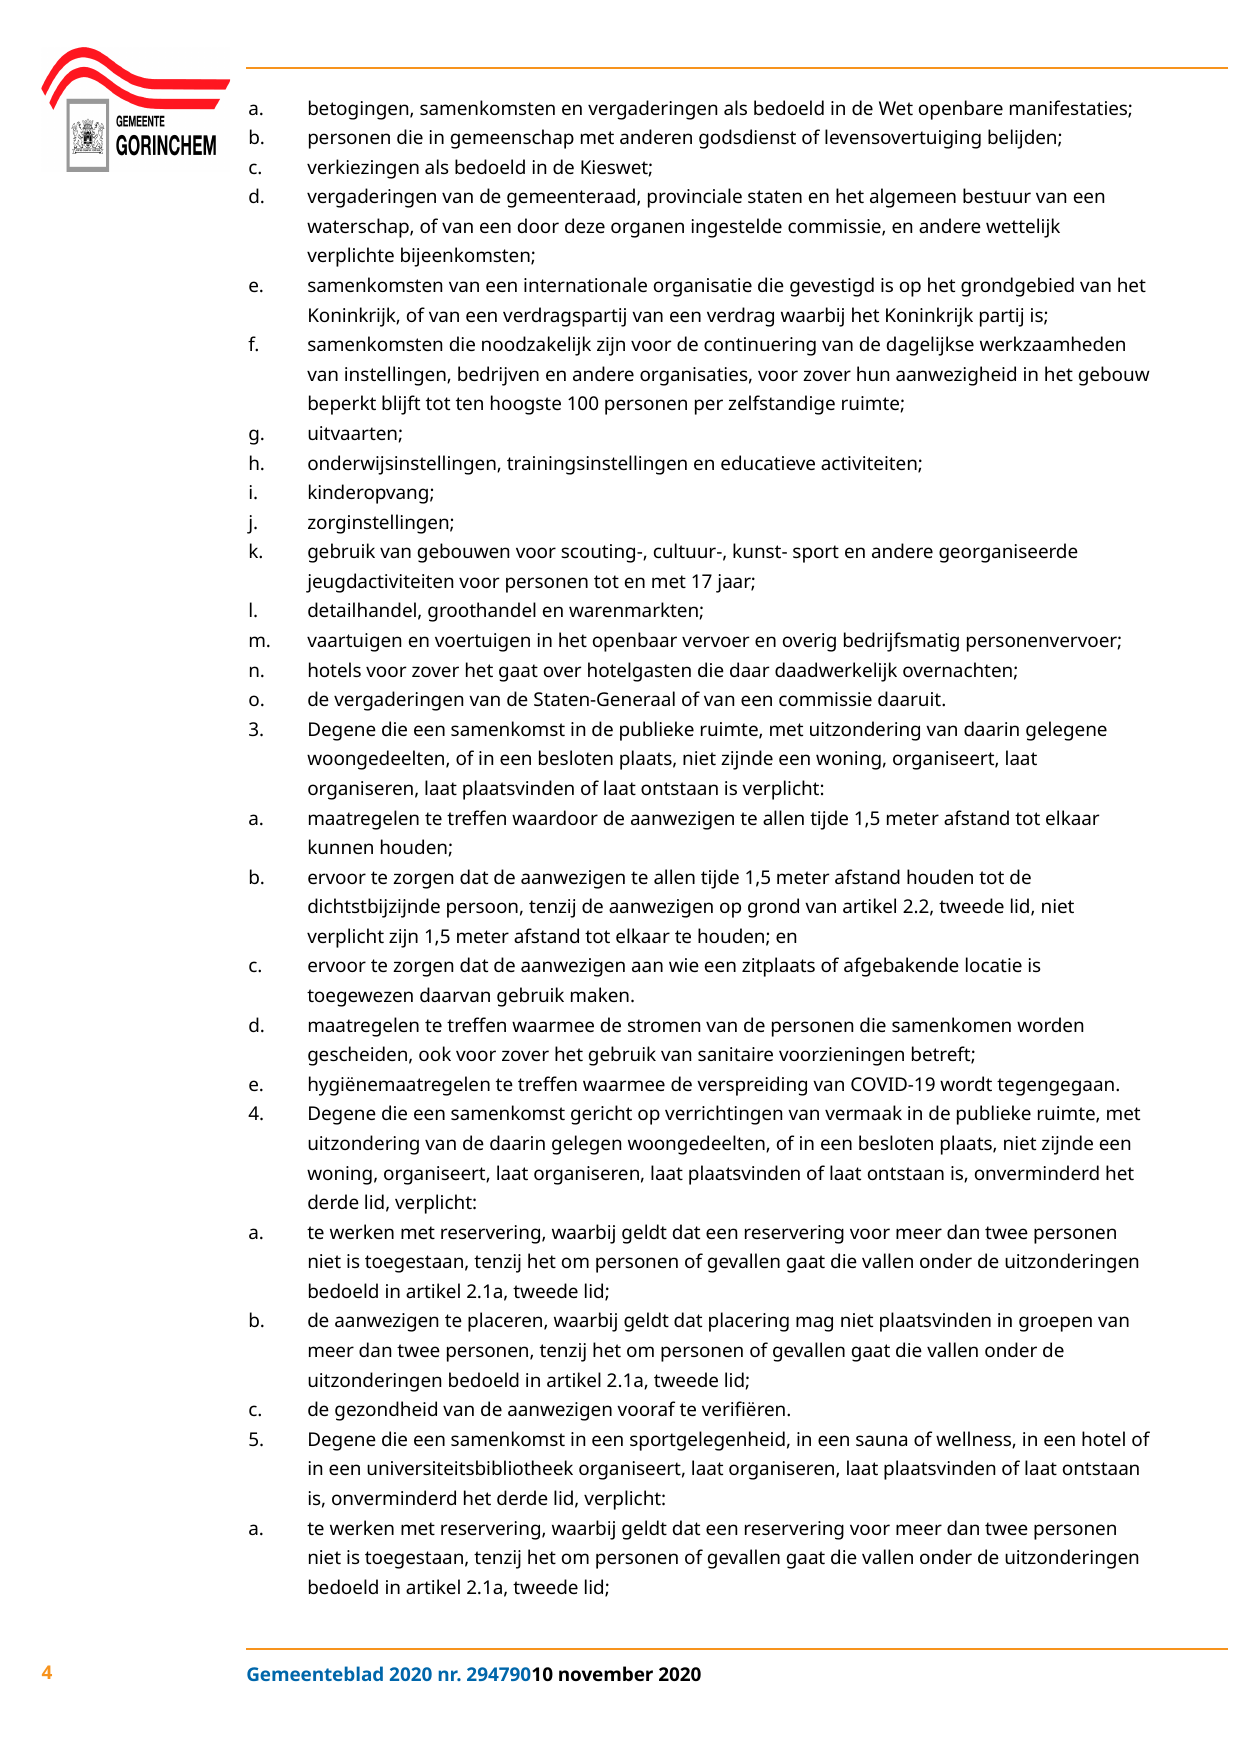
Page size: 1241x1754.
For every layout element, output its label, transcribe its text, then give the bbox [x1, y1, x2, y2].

list de vergaderingen van de Staten-Generaal of van een commissie daaruit. [248, 686, 1152, 712]
list hygiënemaatregelen te treffen waarmee de verspreiding van COVID-19 wordt tegengegaan. [248, 1071, 1152, 1097]
list Degene die een samenkomst gericht op verrichtingen van vermaak in de publieke ruimte, met uitzondering van de daarin gelegen woongedeelten, of in een besloten plaats, niet zijnde een woning, organiseert, laat organiseren, laat plaatsvinden of laat ontstaan is, onverminderd het derde lid, verplicht: [248, 1101, 1152, 1215]
list te werken met reservering, waarbij geldt dat een reservering voor meer dan twee personen niet is toegestaan, tenzij het om personen of gevallen gaat die vallen onder de uitzonderingen bedoeld in artikel 2.1a, tweede lid; [248, 1219, 1152, 1304]
list hotels voor zover het gaat over hotelgasten die daar daadwerkelijk overnachten; [248, 657, 1152, 683]
list vergaderingen van de gemeenteraad, provinciale staten en het algemeen bestuur van een waterschap, of van een door deze organen ingestelde commissie, en andere wettelijk verplichte bijeenkomsten; [248, 183, 1152, 268]
list kinderopvang; [248, 479, 1152, 505]
list maatregelen te treffen waardoor de aanwezigen te allen tijde 1,5 meter afstand tot elkaar kunnen houden; [248, 805, 1152, 860]
list betogingen, samenkomsten en vergaderingen als bedoeld in de Wet openbare manifestaties; [248, 95, 1152, 121]
list de aanwezigen te placeren, waarbij geldt dat placering mag niet plaatsvinden in groepen van meer dan twee personen, tenzij het om personen of gevallen gaat die vallen onder de uitzonderingen bedoeld in artikel 2.1a, tweede lid; [248, 1308, 1152, 1393]
list Degene die een samenkomst in een sportgelegenheid, in een sauna of wellness, in een hotel of in een universiteitsbibliotheek organiseert, laat organiseren, laat plaatsvinden of laat ontstaan is, onverminderd het derde lid, verplicht: [248, 1426, 1152, 1511]
list ervoor te zorgen dat de aanwezigen te allen tijde 1,5 meter afstand houden tot de dichtstbijzijnde persoon, tenzij de aanwezigen op grond van artikel 2.2, tweede lid, niet verplicht zijn 1,5 meter afstand tot elkaar te houden; en [248, 864, 1152, 949]
list gebruik van gebouwen voor scouting-, cultuur-, kunst- sport en andere georganiseerde jeugdactiviteiten voor personen tot en met 17 jaar; [248, 538, 1152, 594]
picture [41, 47, 231, 172]
list Degene die een samenkomst in de publieke ruimte, met uitzondering van daarin gelegene woongedeelten, of in een besloten plaats, niet zijnde een woning, organiseert, laat organiseren, laat plaatsvinden of laat ontstaan is verplicht: [248, 716, 1152, 801]
list personen die in gemeenschap met anderen godsdienst of levensovertuiging belijden; [248, 124, 1152, 150]
list ervoor te zorgen dat de aanwezigen aan wie een zitplaats of afgebakende locatie is toegewezen daarvan gebruik maken. [248, 953, 1152, 1008]
list zorginstellingen; [248, 509, 1152, 535]
list vaartuigen en voertuigen in het openbaar vervoer en overig bedrijfsmatig personenvervoer; [248, 627, 1152, 653]
list onderwijsinstellingen, trainingsinstellingen en educatieve activiteiten; [248, 450, 1152, 476]
list maatregelen te treffen waarmee de stromen van de personen die samenkomen worden gescheiden, ook voor zover het gebruik van sanitaire voorzieningen betreft; [248, 1012, 1152, 1067]
list samenkomsten van een internationale organisatie die gevestigd is op het grondgebied van het Koninkrijk, of van een verdragspartij van een verdrag waarbij het Koninkrijk partij is; [248, 272, 1152, 328]
list verkiezingen als bedoeld in de Kieswet; [248, 154, 1152, 180]
list samenkomsten die noodzakelijk zijn voor de continuering van de dagelijkse werkzaamheden van instellingen, bedrijven en andere organisaties, voor zover hun aanwezigheid in het gebouw beperkt blijft tot ten hoogste 100 personen per zelfstandige ruimte; [248, 331, 1152, 416]
list te werken met reservering, waarbij geldt dat een reservering voor meer dan twee personen niet is toegestaan, tenzij het om personen of gevallen gaat die vallen onder de uitzonderingen bedoeld in artikel 2.1a, tweede lid; [248, 1515, 1152, 1600]
list de gezondheid van de aanwezigen vooraf te verifiëren. [248, 1396, 1152, 1422]
list detailhandel, groothandel en warenmarkten; [248, 598, 1152, 623]
list uitvaarten; [248, 420, 1152, 446]
